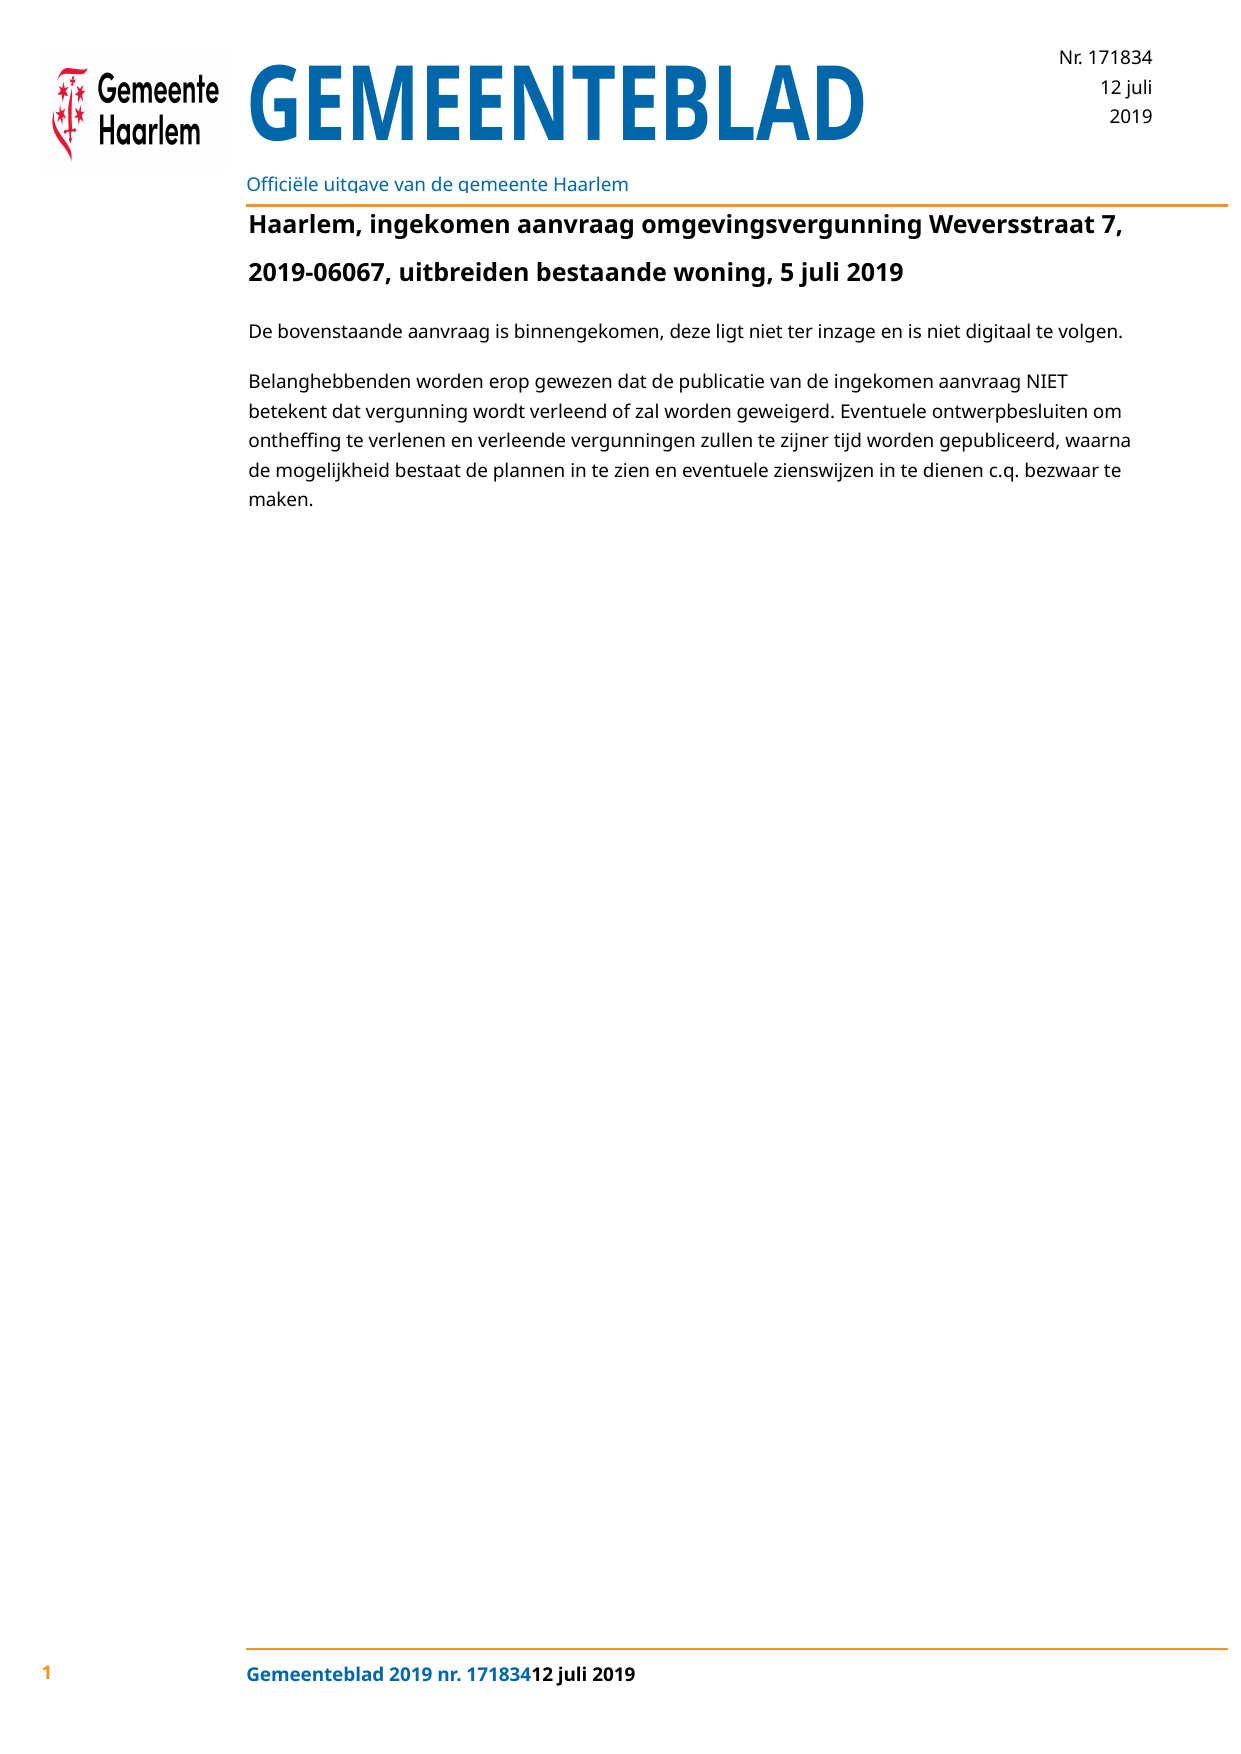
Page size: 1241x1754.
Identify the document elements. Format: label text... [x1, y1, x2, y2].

text Belanghebbenden worden erop gewezen dat de publicatie van de ingekomen aanvraag NIET betekent dat vergunning wordt verleend of zal worden geweigerd. Eventuele ontwerpbesluiten om ontheffing te verlenen en verleende vergunningen zullen te zijner tijd worden gepubliceerd, waarna de mogelijkheid bestaat de plannen in te zien en eventuele zienswijzen in te dienen c.q. bezwaar te maken. [248, 368, 1152, 512]
picture [41, 47, 231, 172]
text De bovenstaande aanvraag is binnengekomen, deze ligt niet ter inzage en is niet digitaal te volgen. [248, 318, 1152, 344]
text Haarlem, ingekomen aanvraag omgevingsvergunning Weversstraat 7, 2019-06067, uitbreiden bestaande woning, 5 juli 2019 [248, 207, 1152, 288]
